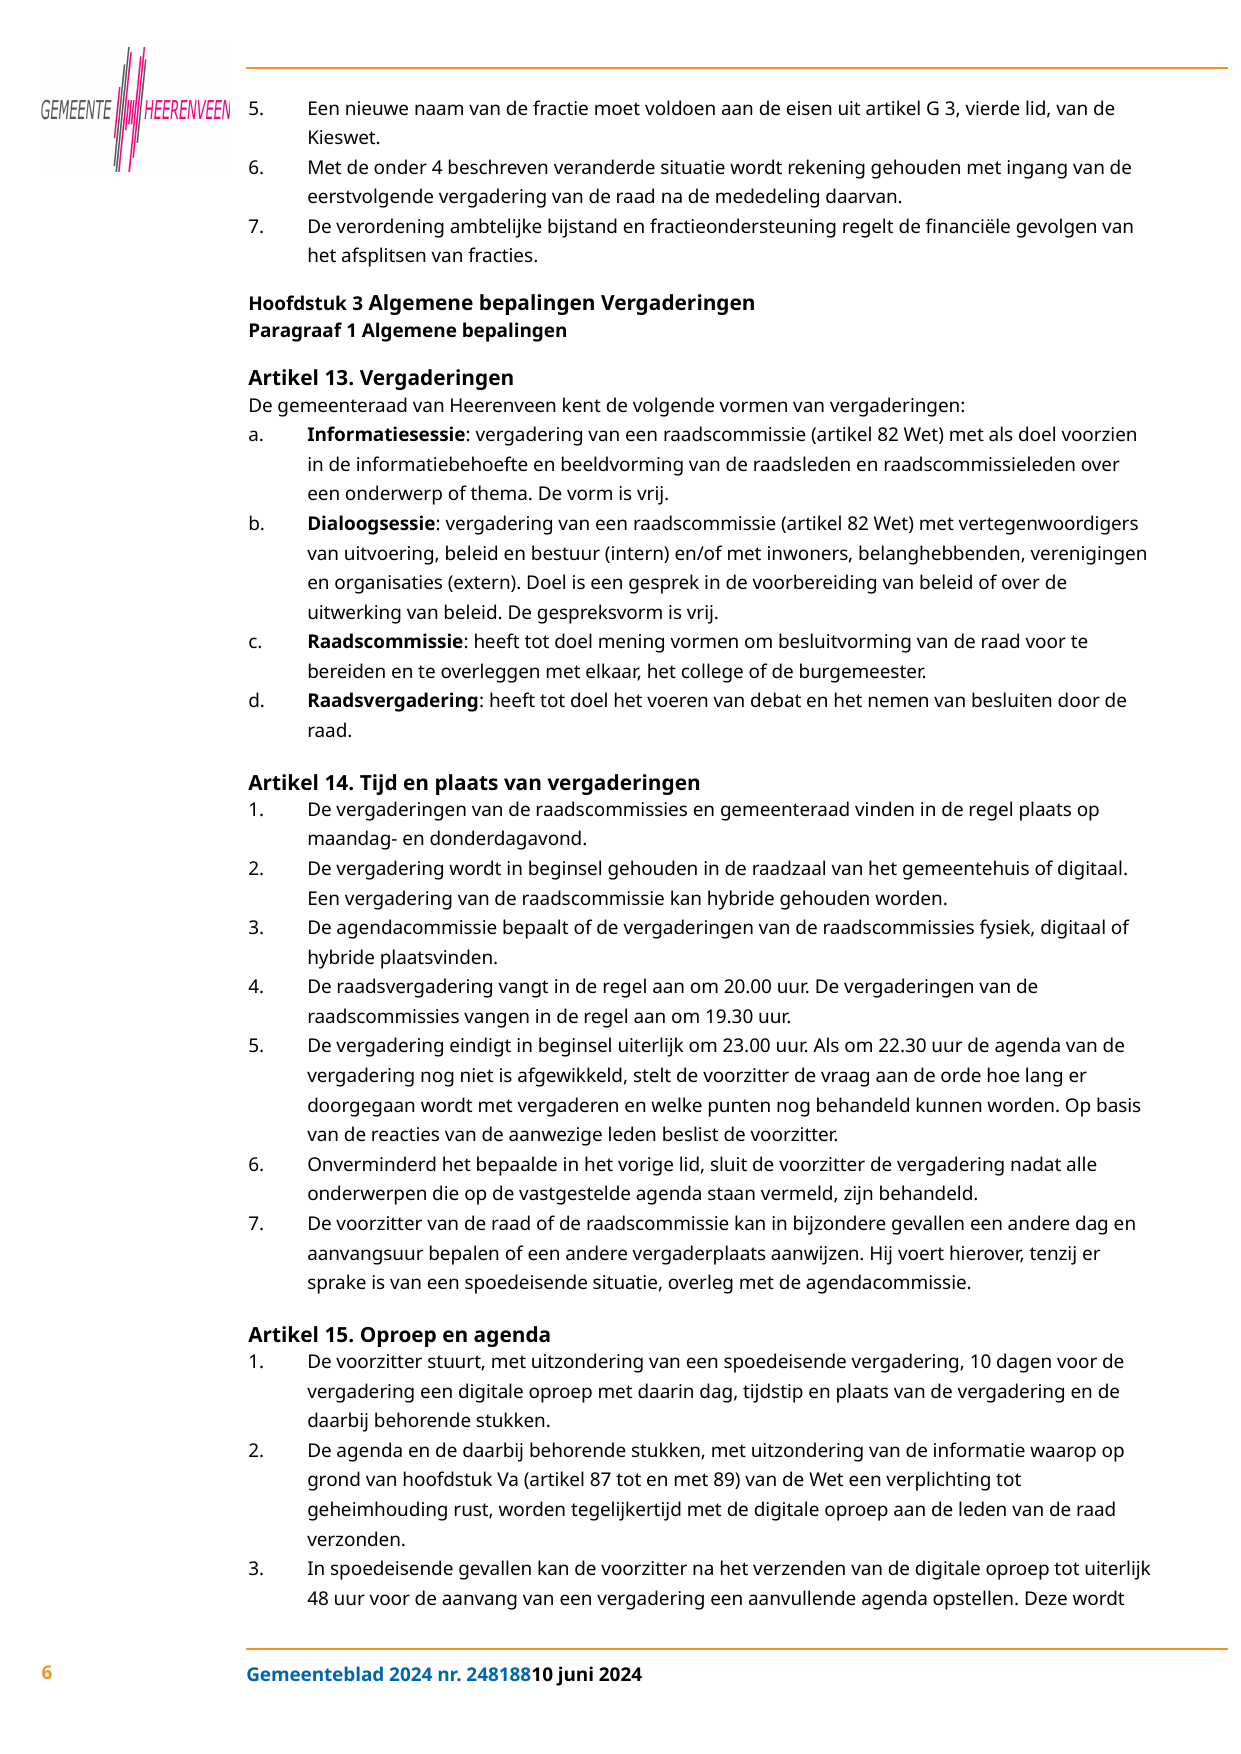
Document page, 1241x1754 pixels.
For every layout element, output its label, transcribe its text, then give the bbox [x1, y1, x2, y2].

text Artikel 14. Tijd en plaats van vergaderingen [248, 768, 1152, 796]
list De raadsvergadering vangt in de regel aan om 20.00 uur. De vergaderingen van de raadscommissies vangen in de regel aan om 19.30 uur. [248, 973, 1152, 1029]
list De vergaderingen van de raadscommissies en gemeenteraad vinden in de regel plaats op maandag- en donderdagavond. [248, 796, 1152, 851]
list De voorzitter stuurt, met uitzondering van een spoedeisende vergadering, 10 dagen voor de vergadering een digitale oproep met daarin dag, tijdstip en plaats van de vergadering en de daarbij behorende stukken. [248, 1348, 1152, 1433]
list Informatiesessie: vergadering van een raadscommissie (artikel 82 Wet) met als doel voorzien in de informatiebehoefte en beeldvorming van de raadsleden en raadscommissieleden over een onderwerp of thema. De vorm is vrij. [248, 421, 1152, 506]
list Met de onder 4 beschreven veranderde situatie wordt rekening gehouden met ingang van de eerstvolgende vergadering van de raad na de mededeling daarvan. [248, 154, 1152, 209]
list De verordening ambtelijke bijstand en fractieondersteuning regelt de financiële gevolgen van het afsplitsen van fracties. [248, 213, 1152, 268]
list In spoedeisende gevallen kan de voorzitter na het verzenden van de digitale oproep tot uiterlijk 48 uur voor de aanvang van een vergadering een aanvullende agenda opstellen. Deze wordt [248, 1555, 1152, 1611]
list Raadsvergadering: heeft tot doel het voeren van debat en het nemen van besluiten door de raad. [248, 688, 1152, 743]
list Raadscommissie: heeft tot doel mening vormen om besluitvorming van de raad voor te bereiden en te overleggen met elkaar, het college of de burgemeester. [248, 628, 1152, 684]
list Onverminderd het bepaalde in het vorige lid, sluit de voorzitter de vergadering nadat alle onderwerpen die op de vastgestelde agenda staan vermeld, zijn behandeld. [248, 1151, 1152, 1206]
list Een nieuwe naam van de fractie moet voldoen aan de eisen uit artikel G 3, vierde lid, van de Kieswet. [248, 95, 1152, 150]
text Paragraaf 1 Algemene bepalingen [248, 317, 1152, 342]
text Artikel 15. Oproep en agenda [248, 1320, 1152, 1348]
text Hoofdstuk 3 Algemene bepalingen Vergaderingen [248, 288, 1152, 317]
picture [41, 47, 231, 172]
list De vergadering eindigt in beginsel uiterlijk om 23.00 uur. Als om 22.30 uur de agenda van de vergadering nog niet is afgewikkeld, stelt de voorzitter de vraag aan de orde hoe lang er doorgegaan wordt met vergaderen en welke punten nog behandeld kunnen worden. Op basis van de reacties van de aanwezige leden beslist de voorzitter. [248, 1033, 1152, 1147]
text De gemeenteraad van Heerenveen kent de volgende vormen van vergaderingen: [248, 392, 1152, 417]
list Dialoogsessie: vergadering van een raadscommissie (artikel 82 Wet) met vertegenwoordigers van uitvoering, beleid en bestuur (intern) en/of met inwoners, belanghebbenden, verenigingen en organisaties (extern). Doel is een gesprek in de voorbereiding van beleid of over de uitwerking van beleid. De gespreksvorm is vrij. [248, 510, 1152, 624]
list De agendacommissie bepaalt of de vergaderingen van de raadscommissies fysiek, digitaal of hybride plaatsvinden. [248, 914, 1152, 970]
list De vergadering wordt in beginsel gehouden in de raadzaal van het gemeentehuis of digitaal. Een vergadering van de raadscommissie kan hybride gehouden worden. [248, 855, 1152, 911]
list De voorzitter van de raad of de raadscommissie kan in bijzondere gevallen een andere dag en aanvangsuur bepalen of een andere vergaderplaats aanwijzen. Hij voert hierover, tenzij er sprake is van een spoedeisende situatie, overleg met de agendacommissie. [248, 1210, 1152, 1295]
list De agenda en de daarbij behorende stukken, met uitzondering van de informatie waarop op grond van hoofdstuk Va (artikel 87 tot en met 89) van de Wet een verplichting tot geheimhouding rust, worden tegelijkertijd met de digitale oproep aan de leden van de raad verzonden. [248, 1437, 1152, 1551]
text Artikel 13. Vergaderingen [248, 363, 1152, 392]
